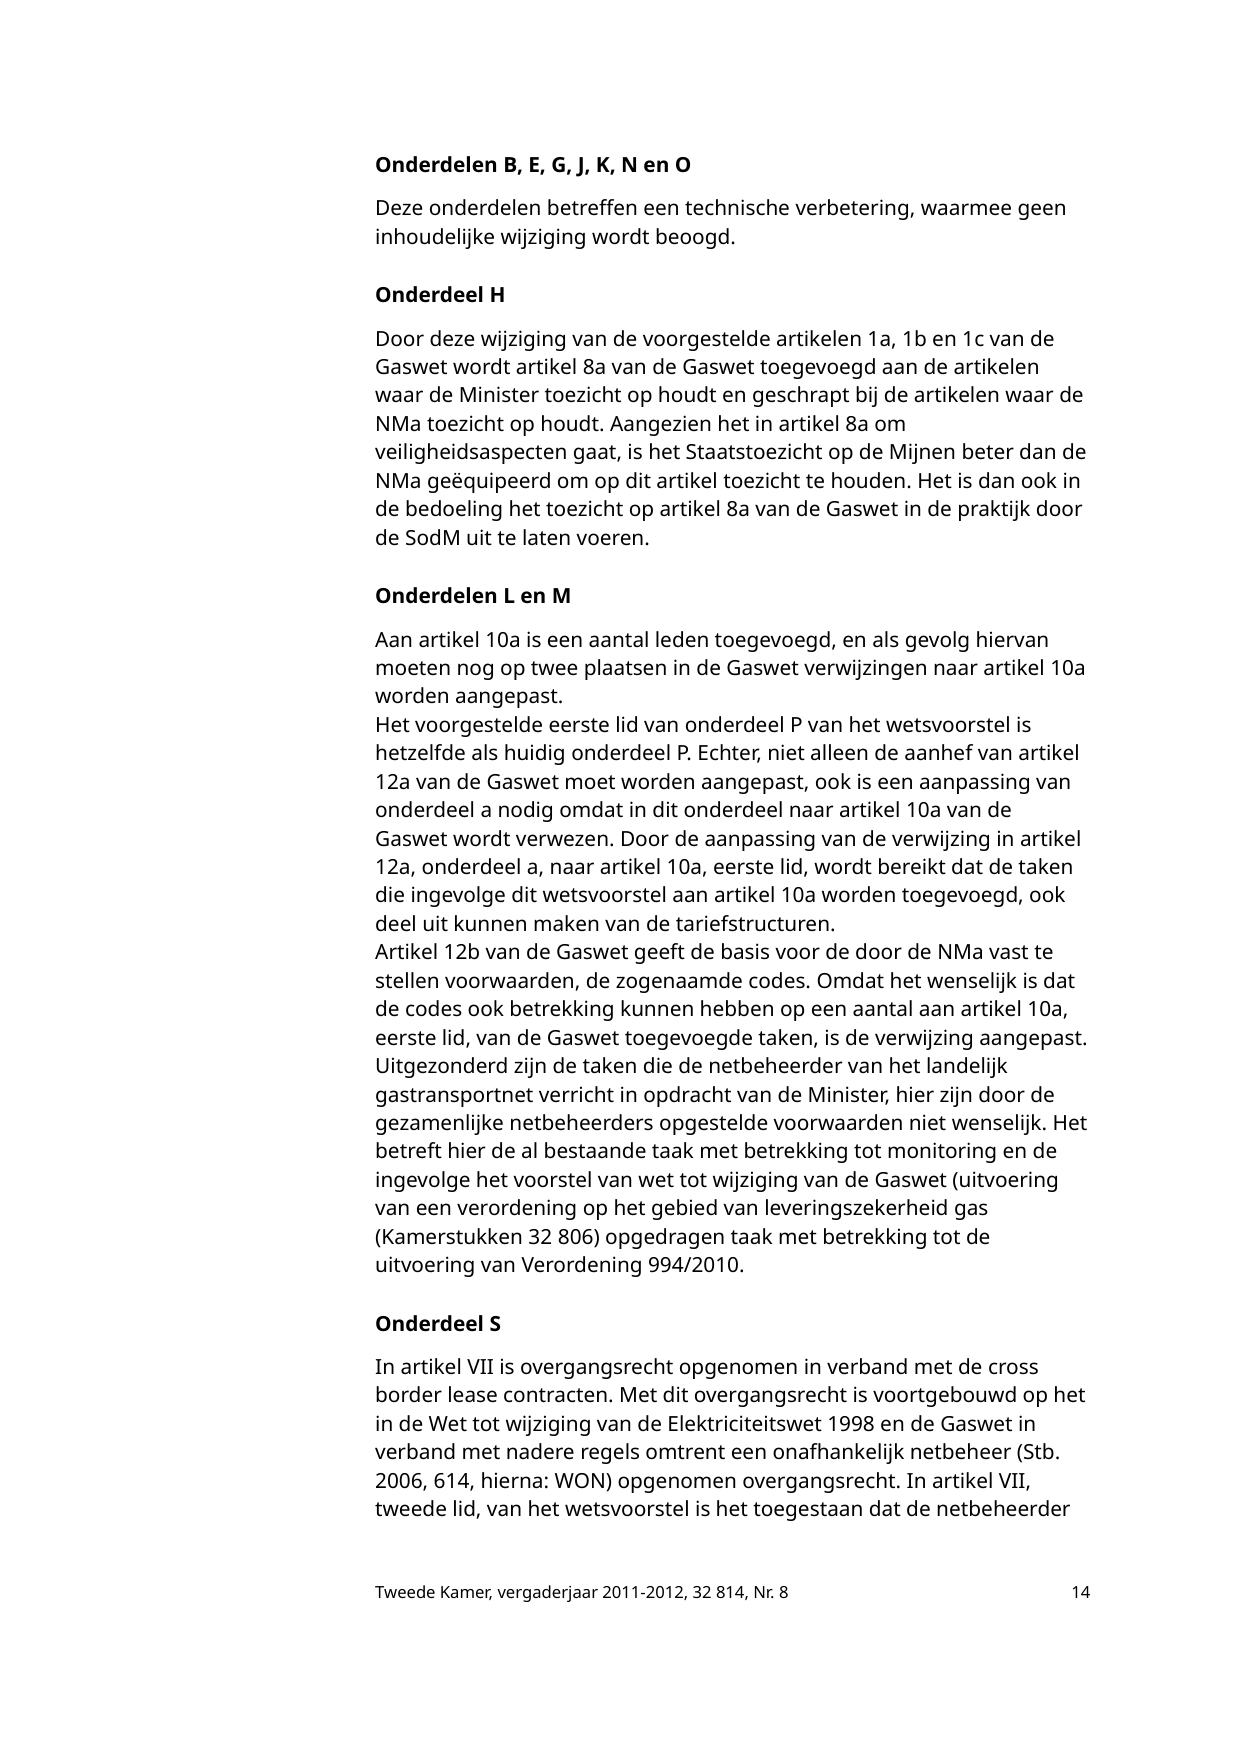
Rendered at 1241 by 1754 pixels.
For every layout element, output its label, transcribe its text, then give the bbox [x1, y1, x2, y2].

text Onderdeel H [375, 280, 1090, 309]
text Onderdeel S [375, 1309, 1090, 1337]
text Het voorgestelde eerste lid van onderdeel P van het wetsvoorstel is hetzelfde als huidig onderdeel P. Echter, niet alleen de aanhef van artikel 12a van de Gaswet moet worden aangepast, ook is een aanpassing van onderdeel a nodig omdat in dit onderdeel naar artikel 10a van de Gaswet wordt verwezen. Door de aanpassing van de verwijzing in artikel 12a, onderdeel a, naar artikel 10a, eerste lid, wordt bereikt dat de taken die ingevolge dit wetsvoorstel aan artikel 10a worden toegevoegd, ook deel uit kunnen maken van de tariefstructuren. [375, 710, 1090, 937]
text Onderdelen L en M [375, 581, 1090, 610]
text Artikel 12b van de Gaswet geeft de basis voor de door de NMa vast te stellen voorwaarden, de zogenaamde codes. Omdat het wenselijk is dat de codes ook betrekking kunnen hebben op een aantal aan artikel 10a, eerste lid, van de Gaswet toegevoegde taken, is de verwijzing aangepast. Uitgezonderd zijn de taken die de netbeheerder van het landelijk gastransportnet verricht in opdracht van de Minister, hier zijn door de gezamenlijke netbeheerders opgestelde voorwaarden niet wenselijk. Het betreft hier de al bestaande taak met betrekking tot monitoring en de ingevolge het voorstel van wet tot wijziging van de Gaswet (uitvoering van een verordening op het gebied van leveringszekerheid gas (Kamerstukken 32 806) opgedragen taak met betrekking tot de uitvoering van Verordening 994/2010. [375, 937, 1090, 1279]
text Aan artikel 10a is een aantal leden toegevoegd, en als gevolg hiervan moeten nog op twee plaatsen in de Gaswet verwijzingen naar artikel 10a worden aangepast. [375, 625, 1090, 710]
text Onderdelen B, E, G, J, K, N en O [375, 150, 1090, 178]
text Door deze wijziging van de voorgestelde artikelen 1a, 1b en 1c van de Gaswet wordt artikel 8a van de Gaswet toegevoegd aan de artikelen waar de Minister toezicht op houdt en geschrapt bij de artikelen waar de NMa toezicht op houdt. Aangezien het in artikel 8a om veiligheidsaspecten gaat, is het Staatstoezicht op de Mijnen beter dan de NMa geëquipeerd om op dit artikel toezicht te houden. Het is dan ook in de bedoeling het toezicht op artikel 8a van de Gaswet in de praktijk door de SodM uit te laten voeren. [375, 324, 1090, 551]
text In artikel VII is overgangsrecht opgenomen in verband met de cross border lease contracten. Met dit overgangsrecht is voortgebouwd op het in de Wet tot wijziging van de Elektriciteitswet 1998 en de Gaswet in verband met nadere regels omtrent een onafhankelijk netbeheer (Stb. 2006, 614, hierna: WON) opgenomen overgangsrecht. In artikel VII, tweede lid, van het wetsvoorstel is het toegestaan dat de netbeheerder [375, 1352, 1090, 1523]
text Deze onderdelen betreffen een technische verbetering, waarmee geen inhoudelijke wijziging wordt beoogd. [375, 193, 1090, 250]
